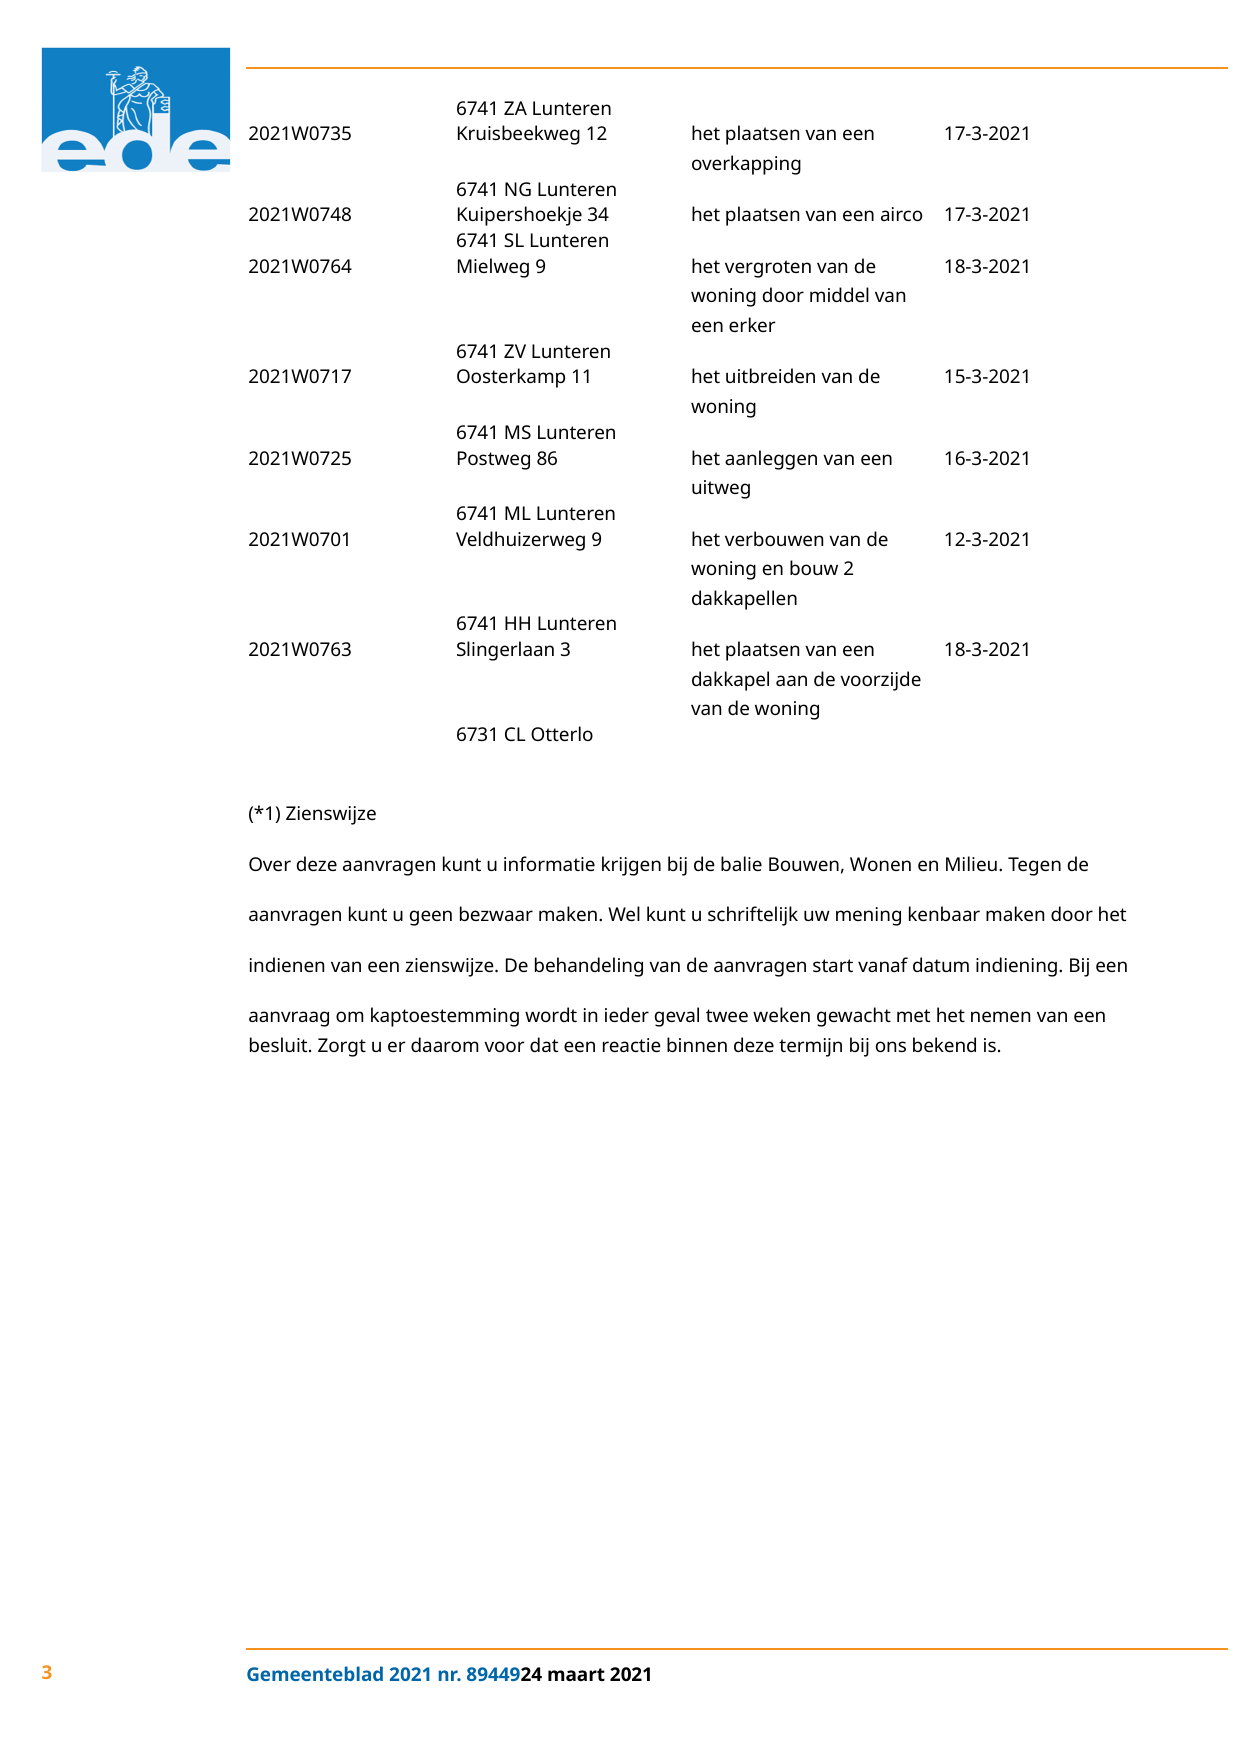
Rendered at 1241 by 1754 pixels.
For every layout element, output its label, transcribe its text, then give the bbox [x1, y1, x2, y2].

table_cell Postweg 86 [456, 445, 691, 500]
table_cell [691, 611, 944, 636]
table_cell 6741 ZA Lunteren [456, 95, 691, 121]
table_cell Kuipershoekje 34 [456, 202, 691, 227]
table_cell 18-3-2021 [944, 636, 1152, 721]
table_cell het plaatsen van een dakkapel aan de voorzijde van de woning [691, 636, 944, 721]
table_cell 2021W0735 [248, 121, 456, 176]
table_cell 2021W0717 [248, 364, 456, 419]
table_cell het vergroten van de woning door middel van een erker [691, 253, 944, 338]
text aanvragen kunt u geen bezwaar maken. Wel kunt u schriftelijk uw mening kenbaar maken door het [248, 901, 1152, 927]
table_cell [944, 500, 1152, 526]
table_cell Kruisbeekweg 12 [456, 121, 691, 176]
table_cell [944, 721, 1152, 747]
table_cell [248, 338, 456, 364]
table_cell 6741 NG Lunteren [456, 176, 691, 202]
table_cell [691, 338, 944, 364]
table_cell [944, 95, 1152, 121]
table_cell 17-3-2021 [944, 202, 1152, 227]
table_cell 17-3-2021 [944, 121, 1152, 176]
table_cell [691, 176, 944, 202]
picture [41, 47, 231, 172]
table_cell [691, 419, 944, 445]
table_cell 6741 HH Lunteren [456, 611, 691, 636]
text aanvraag om kaptoestemming wordt in ieder geval twee weken gewacht met het nemen van een besluit. Zorgt u er daarom voor dat een reactie binnen deze termijn bij ons bekend is. [248, 1002, 1152, 1058]
table_cell het plaatsen van een airco [691, 202, 944, 227]
table_cell 16-3-2021 [944, 445, 1152, 500]
table_cell [691, 95, 944, 121]
table_cell het plaatsen van een overkapping [691, 121, 944, 176]
table_cell Veldhuizerweg 9 [456, 526, 691, 611]
table_cell 2021W0763 [248, 636, 456, 721]
table_cell het verbouwen van de woning en bouw 2 dakkapellen [691, 526, 944, 611]
table_cell [248, 95, 456, 121]
text indienen van een zienswijze. De behandeling van de aanvragen start vanaf datum indiening. Bij een [248, 952, 1152, 978]
table_cell [248, 500, 456, 526]
table_cell het aanleggen van een uitweg [691, 445, 944, 500]
table_cell 2021W0764 [248, 253, 456, 338]
table_cell 2021W0701 [248, 526, 456, 611]
table_cell 6741 ML Lunteren [456, 500, 691, 526]
table_cell Oosterkamp 11 [456, 364, 691, 419]
table_cell 12-3-2021 [944, 526, 1152, 611]
table_cell [248, 176, 456, 202]
table_cell 2021W0725 [248, 445, 456, 500]
table_cell 6741 SL Lunteren [456, 227, 691, 253]
table_cell [691, 227, 944, 253]
table_cell 2021W0748 [248, 202, 456, 227]
table_cell 6741 MS Lunteren [456, 419, 691, 445]
table_cell [944, 227, 1152, 253]
table_cell [248, 419, 456, 445]
table_cell [691, 721, 944, 747]
table_cell [944, 611, 1152, 636]
table_cell [248, 721, 456, 747]
table_cell 15-3-2021 [944, 364, 1152, 419]
table_cell [944, 419, 1152, 445]
text Over deze aanvragen kunt u informatie krijgen bij de balie Bouwen, Wonen en Milieu. Tegen de [248, 851, 1152, 877]
table_cell Mielweg 9 [456, 253, 691, 338]
table_cell Slingerlaan 3 [456, 636, 691, 721]
table_cell het uitbreiden van de woning [691, 364, 944, 419]
table_cell [944, 338, 1152, 364]
table_cell 18-3-2021 [944, 253, 1152, 338]
table_cell [248, 611, 456, 636]
table_cell [691, 500, 944, 526]
table_cell [944, 176, 1152, 202]
table_cell [248, 227, 456, 253]
table_cell 6741 ZV Lunteren [456, 338, 691, 364]
table_cell 6731 CL Otterlo [456, 721, 691, 747]
text (*1) Zienswijze [248, 801, 1152, 826]
